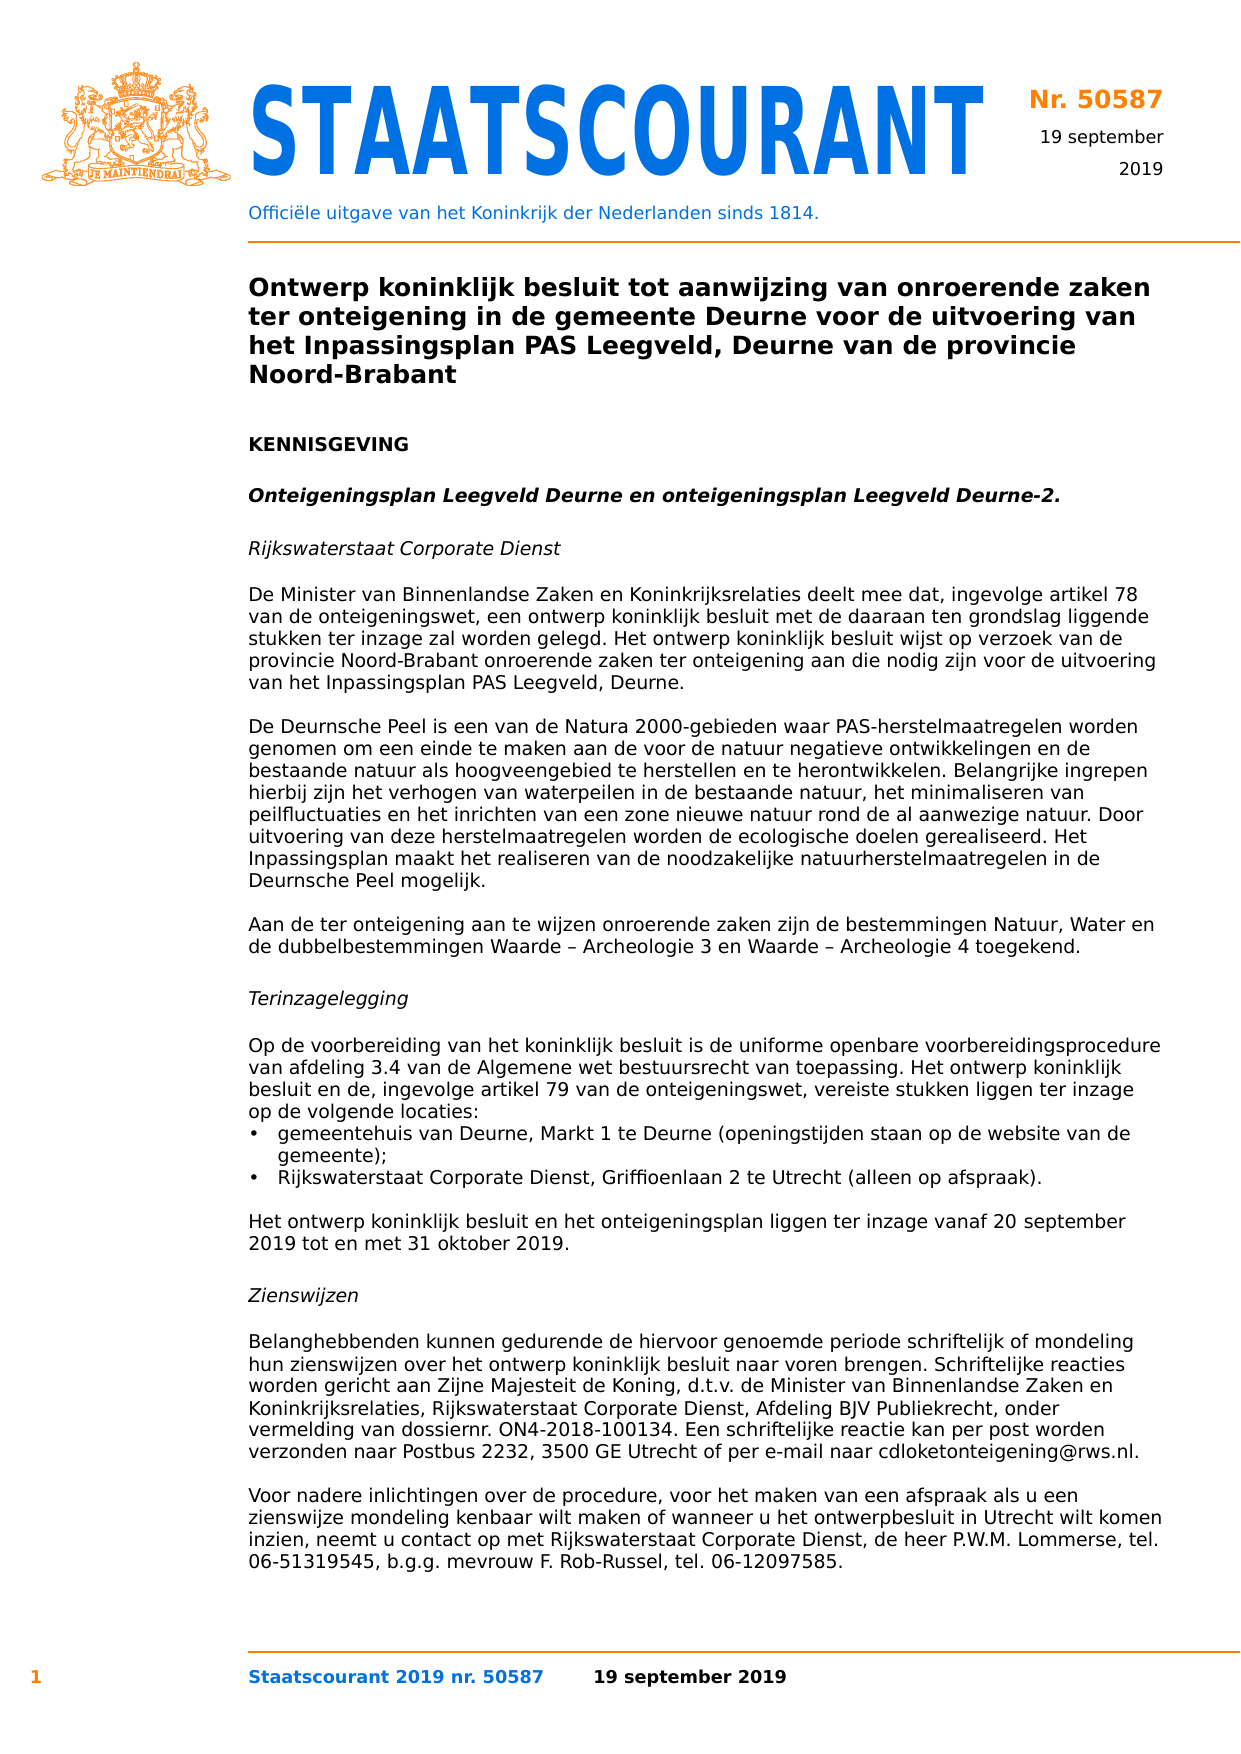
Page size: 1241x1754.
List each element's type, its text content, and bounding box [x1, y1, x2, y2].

text Aan de ter onteigening aan te wijzen onroerende zaken zijn de bestemmingen Natuur, Water en de dubbelbestemmingen Waarde – Archeologie 3 en Waarde – Archeologie 4 toegekend. [248, 914, 1163, 958]
subtitle Onteigeningsplan Leegveld Deurne en onteigeningsplan Leegveld Deurne-2. [248, 485, 1163, 507]
table_cell 19 september [998, 121, 1240, 153]
picture [41, 62, 231, 186]
subtitle Terinzagelegging [248, 988, 1163, 1010]
table_header [25, 62, 248, 241]
table_cell Officiële uitgave van het Koninkrijk der Nederlanden sinds 1814. [248, 203, 1240, 241]
text • Rijkswaterstaat Corporate Dienst, Griffioenlaan 2 te Utrecht (alleen op afspraak). [248, 1167, 1163, 1189]
subtitle Rijkswaterstaat Corporate Dienst [248, 537, 1163, 559]
text Belanghebbenden kunnen gedurende de hiervoor genoemde periode schriftelijk of mondeling hun zienswijzen over het ontwerp koninklijk besluit naar voren brengen. Schriftelijke reacties worden gericht aan Zijne Majesteit de Koning, d.t.v. de Minister van Binnenlandse Zaken en Koninkrijksrelaties, Rijkswaterstaat Corporate Dienst, Afdeling BJV Publiekrecht, onder vermelding van dossiernr. ON4-2018-100134. Een schriftelijke reactie kan per post worden verzonden naar Postbus 2232, 3500 GE Utrecht of per e-mail naar cdloketonteigening@rws.nl. [248, 1331, 1163, 1463]
table_header STAATSCOURANT [248, 62, 998, 203]
table_header Nr. 50587 [998, 62, 1240, 121]
text De Deurnsche Peel is een van de Natura 2000-gebieden waar PAS-herstelmaatregelen worden genomen om een einde te maken aan de voor de natuur negatieve ontwikkelingen en de bestaande natuur als hoogveengebied te herstellen en te herontwikkelen. Belangrijke ingrepen hierbij zijn het verhogen van waterpeilen in de bestaande natuur, het minimaliseren van peilfluctuaties en het inrichten van een zone nieuwe natuur rond de al aanwezige natuur. Door uitvoering van deze herstelmaatregelen worden de ecologische doelen gerealiseerd. Het Inpassingsplan maakt het realiseren van de noodzakelijke natuurherstelmaatregelen in de Deurnsche Peel mogelijk. [248, 716, 1163, 892]
text • gemeentehuis van Deurne, Markt 1 te Deurne (openingstijden staan op de website van de gemeente); [248, 1123, 1163, 1167]
text Het ontwerp koninklijk besluit en het onteigeningsplan liggen ter inzage vanaf 20 september 2019 tot en met 31 oktober 2019. [248, 1211, 1163, 1254]
text Op de voorbereiding van het koninklijk besluit is de uniforme openbare voorbereidingsprocedure van afdeling 3.4 van de Algemene wet bestuursrecht van toepassing. Het ontwerp koninklijk besluit en de, ingevolge artikel 79 van de onteigeningswet, vereiste stukken liggen ter inzage op de volgende locaties: [248, 1035, 1163, 1123]
subtitle KENNISGEVING [248, 433, 1163, 455]
subtitle Zienswijzen [248, 1284, 1163, 1306]
text De Minister van Binnenlandse Zaken en Koninkrijksrelaties deelt mee dat, ingevolge artikel 78 van de onteigeningswet, een ontwerp koninklijk besluit met de daaraan ten grondslag liggende stukken ter inzage zal worden gelegd. Het ontwerp koninklijk besluit wijst op verzoek van de provincie Noord-Brabant onroerende zaken ter onteigening aan die nodig zijn voor de uitvoering van het Inpassingsplan PAS Leegveld, Deurne. [248, 584, 1163, 694]
table_cell 2019 [998, 153, 1240, 203]
text Voor nadere inlichtingen over de procedure, voor het maken van een afspraak als u een zienswijze mondeling kenbaar wilt maken of wanneer u het ontwerpbesluit in Utrecht wilt komen inzien, neemt u contact op met Rijkswaterstaat Corporate Dienst, de heer P.W.M. Lommerse, tel. 06-51319545, b.g.g. mevrouw F. Rob-Russel, tel. 06-12097585. [248, 1485, 1163, 1573]
subtitle Ontwerp koninklijk besluit tot aanwijzing van onroerende zaken ter onteigening in de gemeente Deurne voor de uitvoering van het Inpassingsplan PAS Leegveld, Deurne van de provincie Noord-Brabant [248, 273, 1163, 390]
